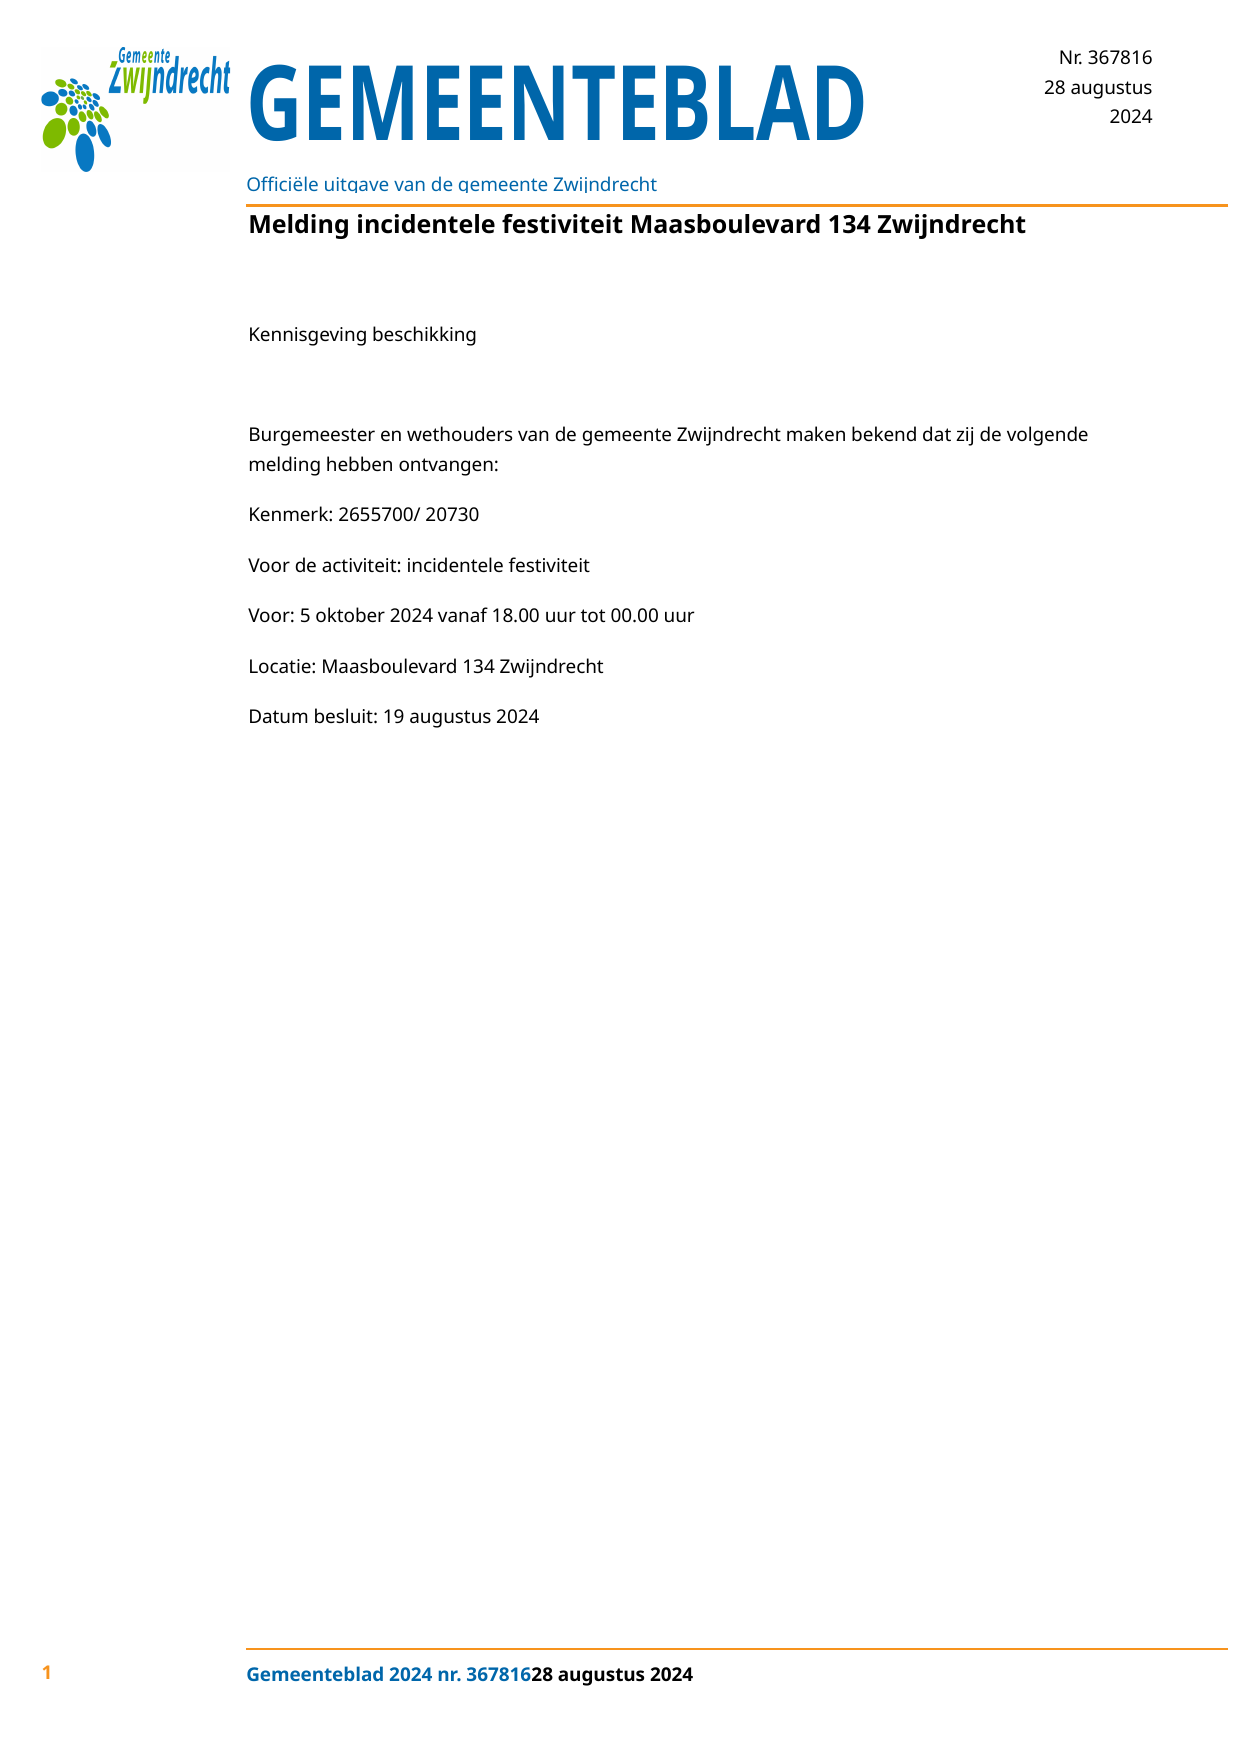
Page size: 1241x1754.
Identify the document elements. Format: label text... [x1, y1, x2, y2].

picture [41, 47, 231, 172]
text Voor de activiteit: incidentele festiviteit [248, 552, 1152, 578]
text Burgemeester en wethouders van de gemeente Zwijndrecht maken bekend dat zij de volgende melding hebben ontvangen: [248, 422, 1152, 477]
text Datum besluit: 19 augustus 2024 [248, 703, 1152, 729]
text Kennisgeving beschikking [248, 321, 1152, 346]
text Kenmerk: 2655700/ 20730 [248, 502, 1152, 527]
text Melding incidentele festiviteit Maasboulevard 134 Zwijndrecht [248, 207, 1152, 241]
text Voor: 5 oktober 2024 vanaf 18.00 uur tot 00.00 uur [248, 602, 1152, 628]
text Locatie: Maasboulevard 134 Zwijndrecht [248, 653, 1152, 678]
